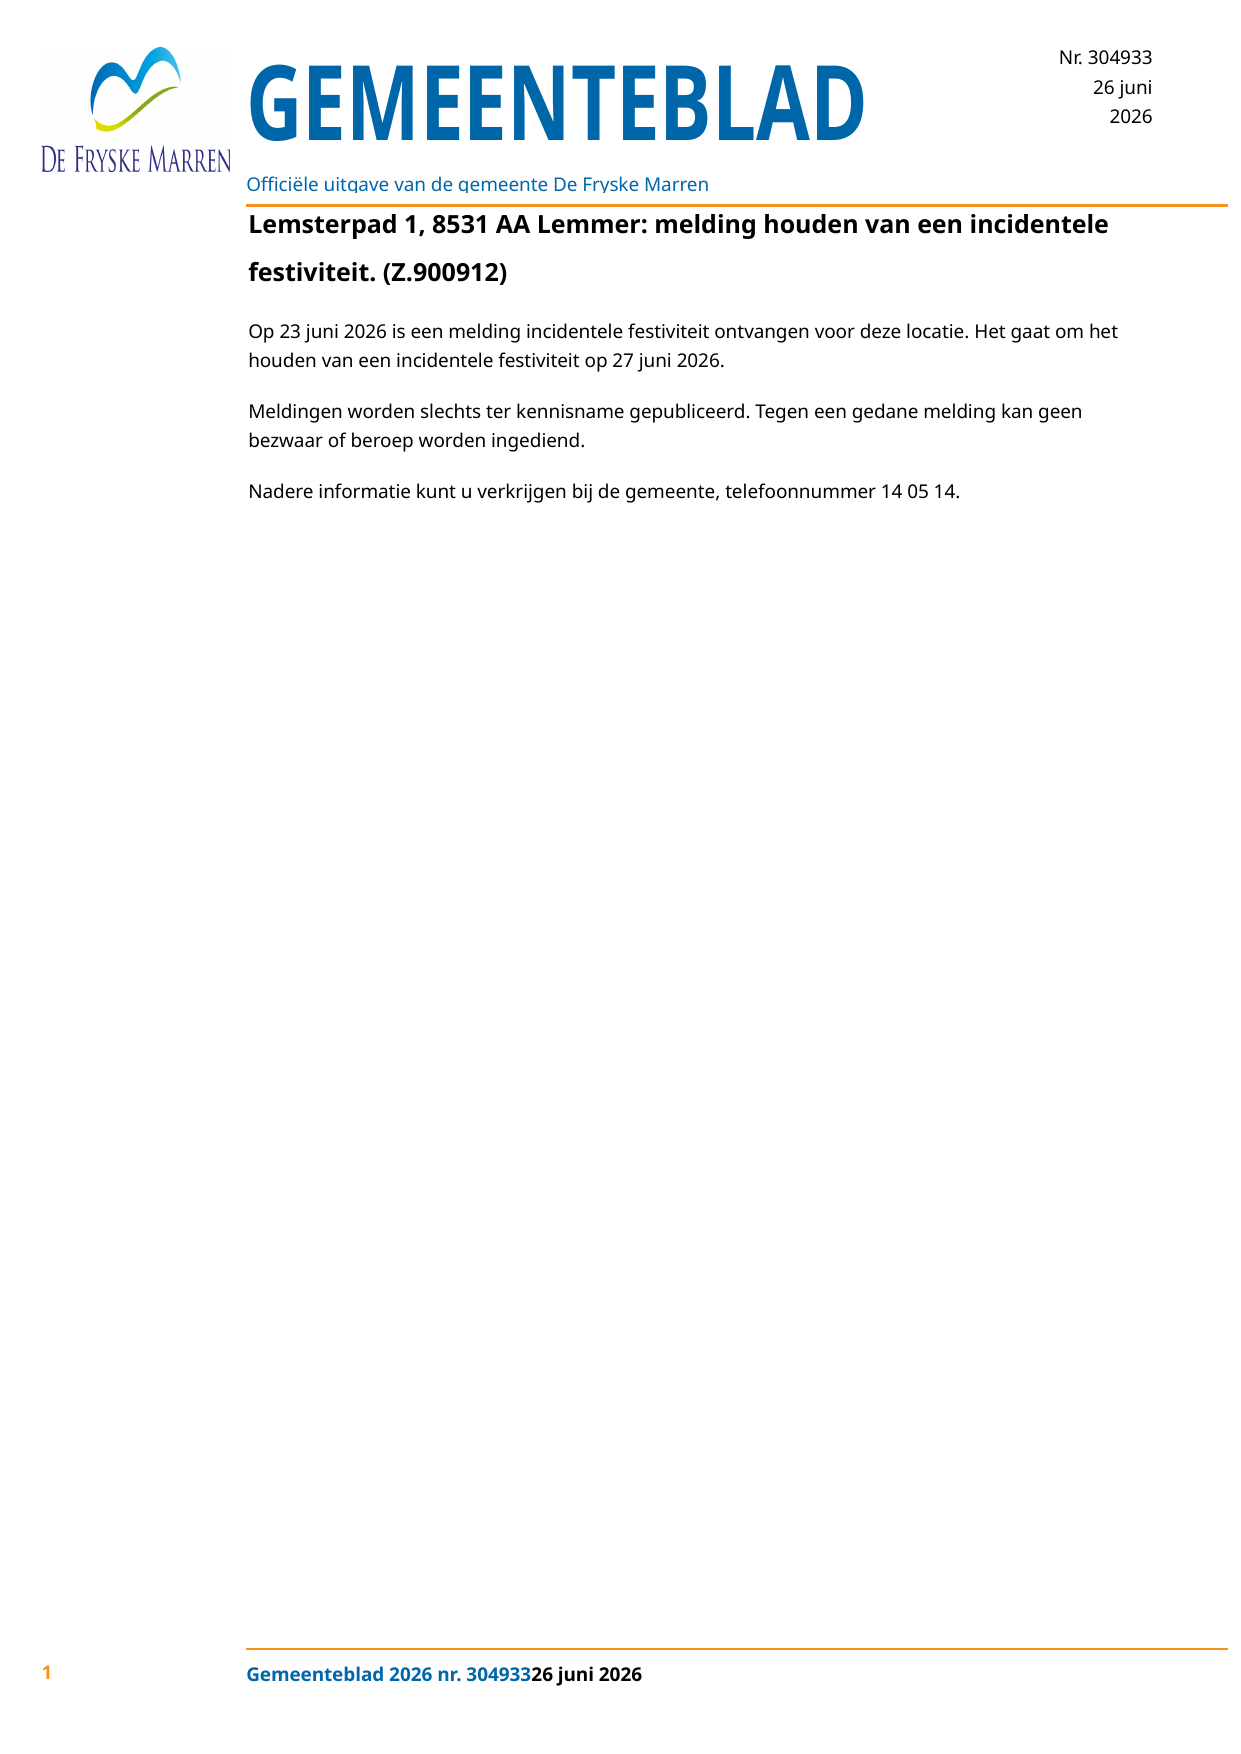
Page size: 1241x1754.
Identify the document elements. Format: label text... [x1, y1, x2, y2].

picture [41, 47, 231, 172]
text Lemsterpad 1, 8531 AA Lemmer: melding houden van een incidentele festiviteit. (Z.900912) [248, 207, 1152, 288]
text Nadere informatie kunt u verkrijgen bij de gemeente, telefoonnummer 14 05 14. [248, 478, 1152, 504]
text Meldingen worden slechts ter kennisname gepubliceerd. Tegen een gedane melding kan geen bezwaar of beroep worden ingediend. [248, 398, 1152, 453]
text Op 23 juni 2026 is een melding incidentele festiviteit ontvangen voor deze locatie. Het gaat om het houden van een incidentele festiviteit op 27 juni 2026. [248, 318, 1152, 373]
